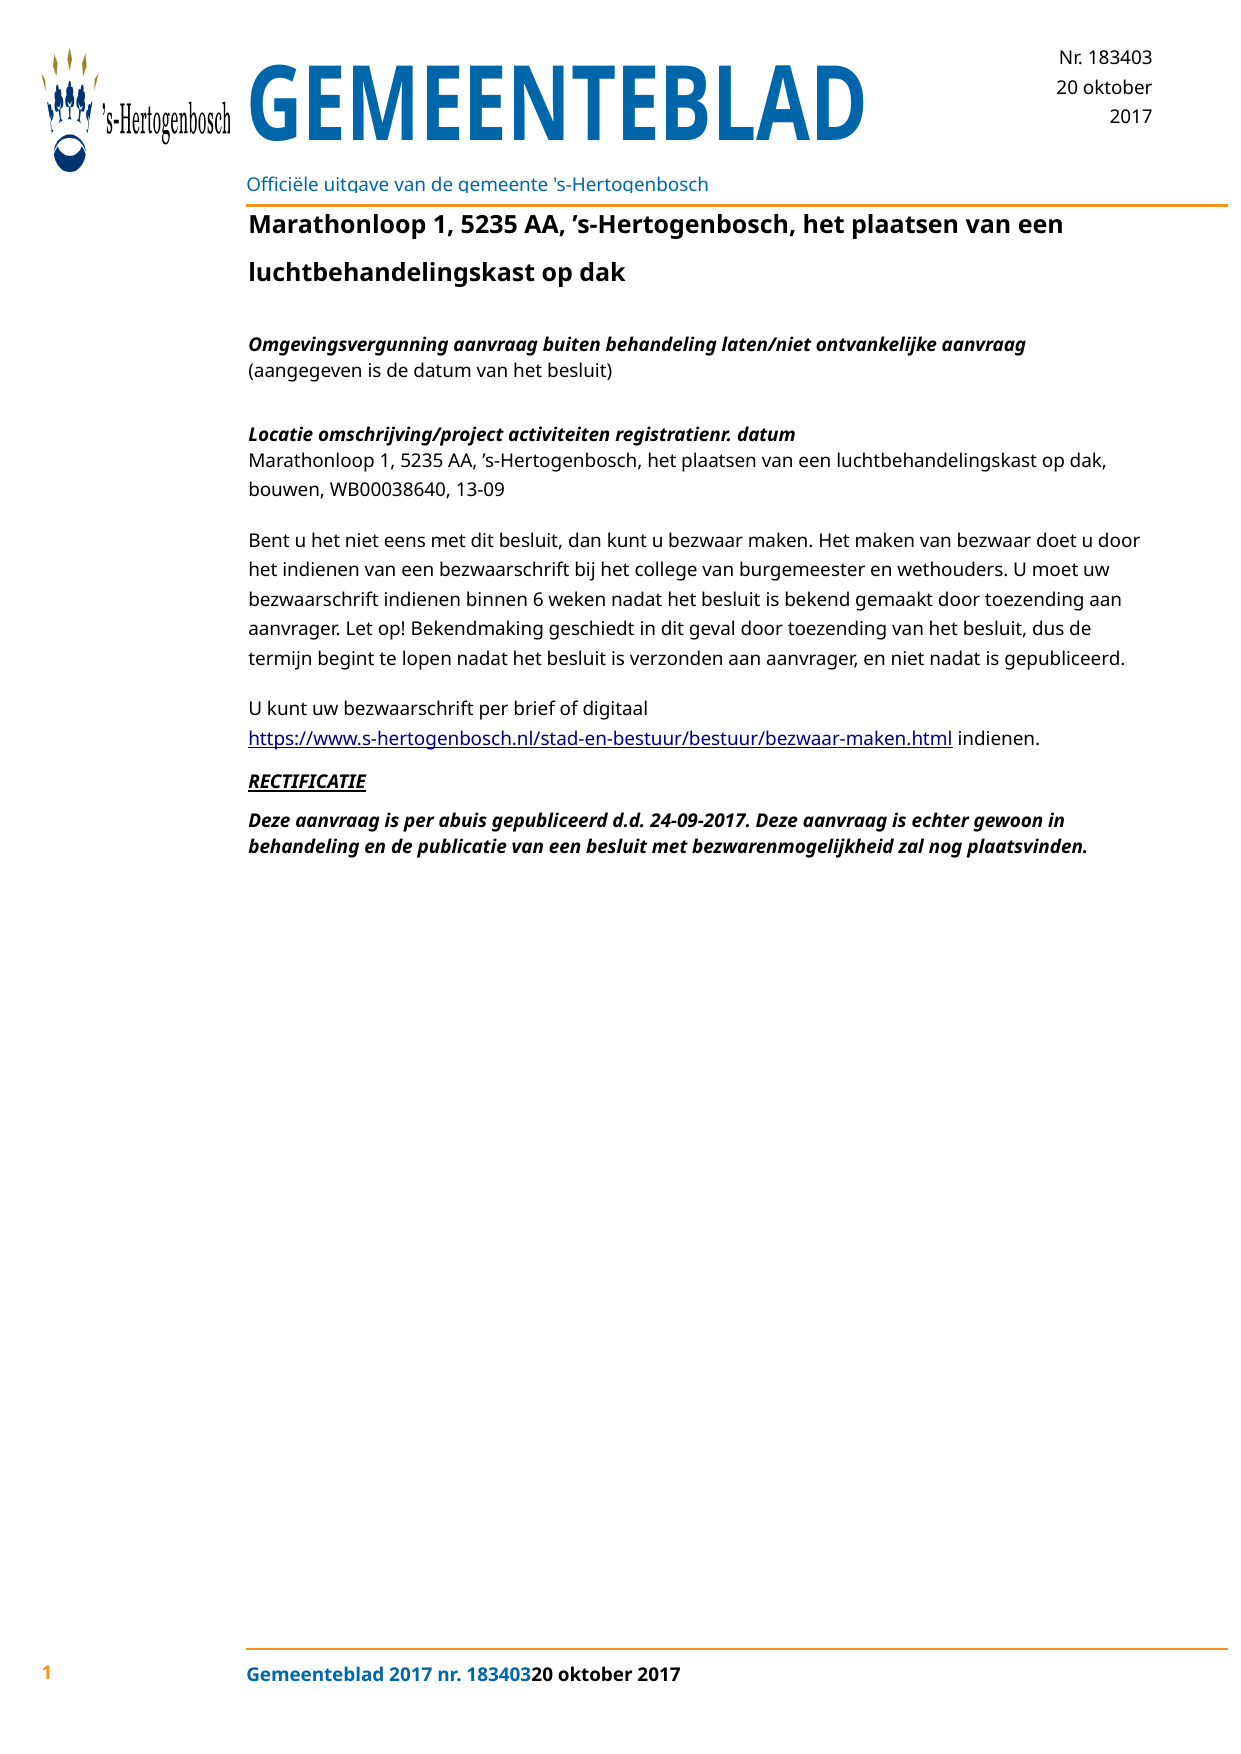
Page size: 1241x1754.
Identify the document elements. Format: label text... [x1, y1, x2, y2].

text Deze aanvraag is per abuis gepubliceerd d.d. 24-09-2017. Deze aanvraag is echter gewoon in behandeling en de publicatie van een besluit met bezwarenmogelijkheid zal nog plaatsvinden. [248, 808, 1152, 859]
text Bent u het niet eens met dit besluit, dan kunt u bezwaar maken. Het maken van bezwaar doet u door het indienen van een bezwaarschrift bij het college van burgemeester en wethouders. U moet uw bezwaarschrift indienen binnen 6 weken nadat het besluit is bekend gemaakt door toezending aan aanvrager. Let op! Bekendmaking geschiedt in dit geval door toezending van het besluit, dus de termijn begint te lopen nadat het besluit is verzonden aan aanvrager, en niet nadat is gepubliceerd. [248, 527, 1152, 671]
text Omgevingsvergunning aanvraag buiten behandeling laten/niet ontvankelijke aanvraag [248, 331, 1152, 357]
text (aangegeven is de datum van het besluit) [248, 357, 1152, 383]
text RECTIFICATIE [248, 768, 1152, 794]
picture [41, 47, 231, 172]
text Marathonloop 1, 5235 AA, ’s-Hertogenbosch, het plaatsen van een luchtbehandelingskast op dak [248, 207, 1152, 288]
text Locatie omschrijving/project activiteiten registratienr. datum [248, 421, 1152, 447]
text U kunt uw bezwaarschrift per brief of digitaal https://www.s-hertogenbosch.nl/stad-en-bestuur/bestuur/bezwaar-maken.html indienen. [248, 696, 1152, 751]
text Marathonloop 1, 5235 AA, ’s-Hertogenbosch, het plaatsen van een luchtbehandelingskast op dak, bouwen, WB00038640, 13-09 [248, 447, 1152, 502]
